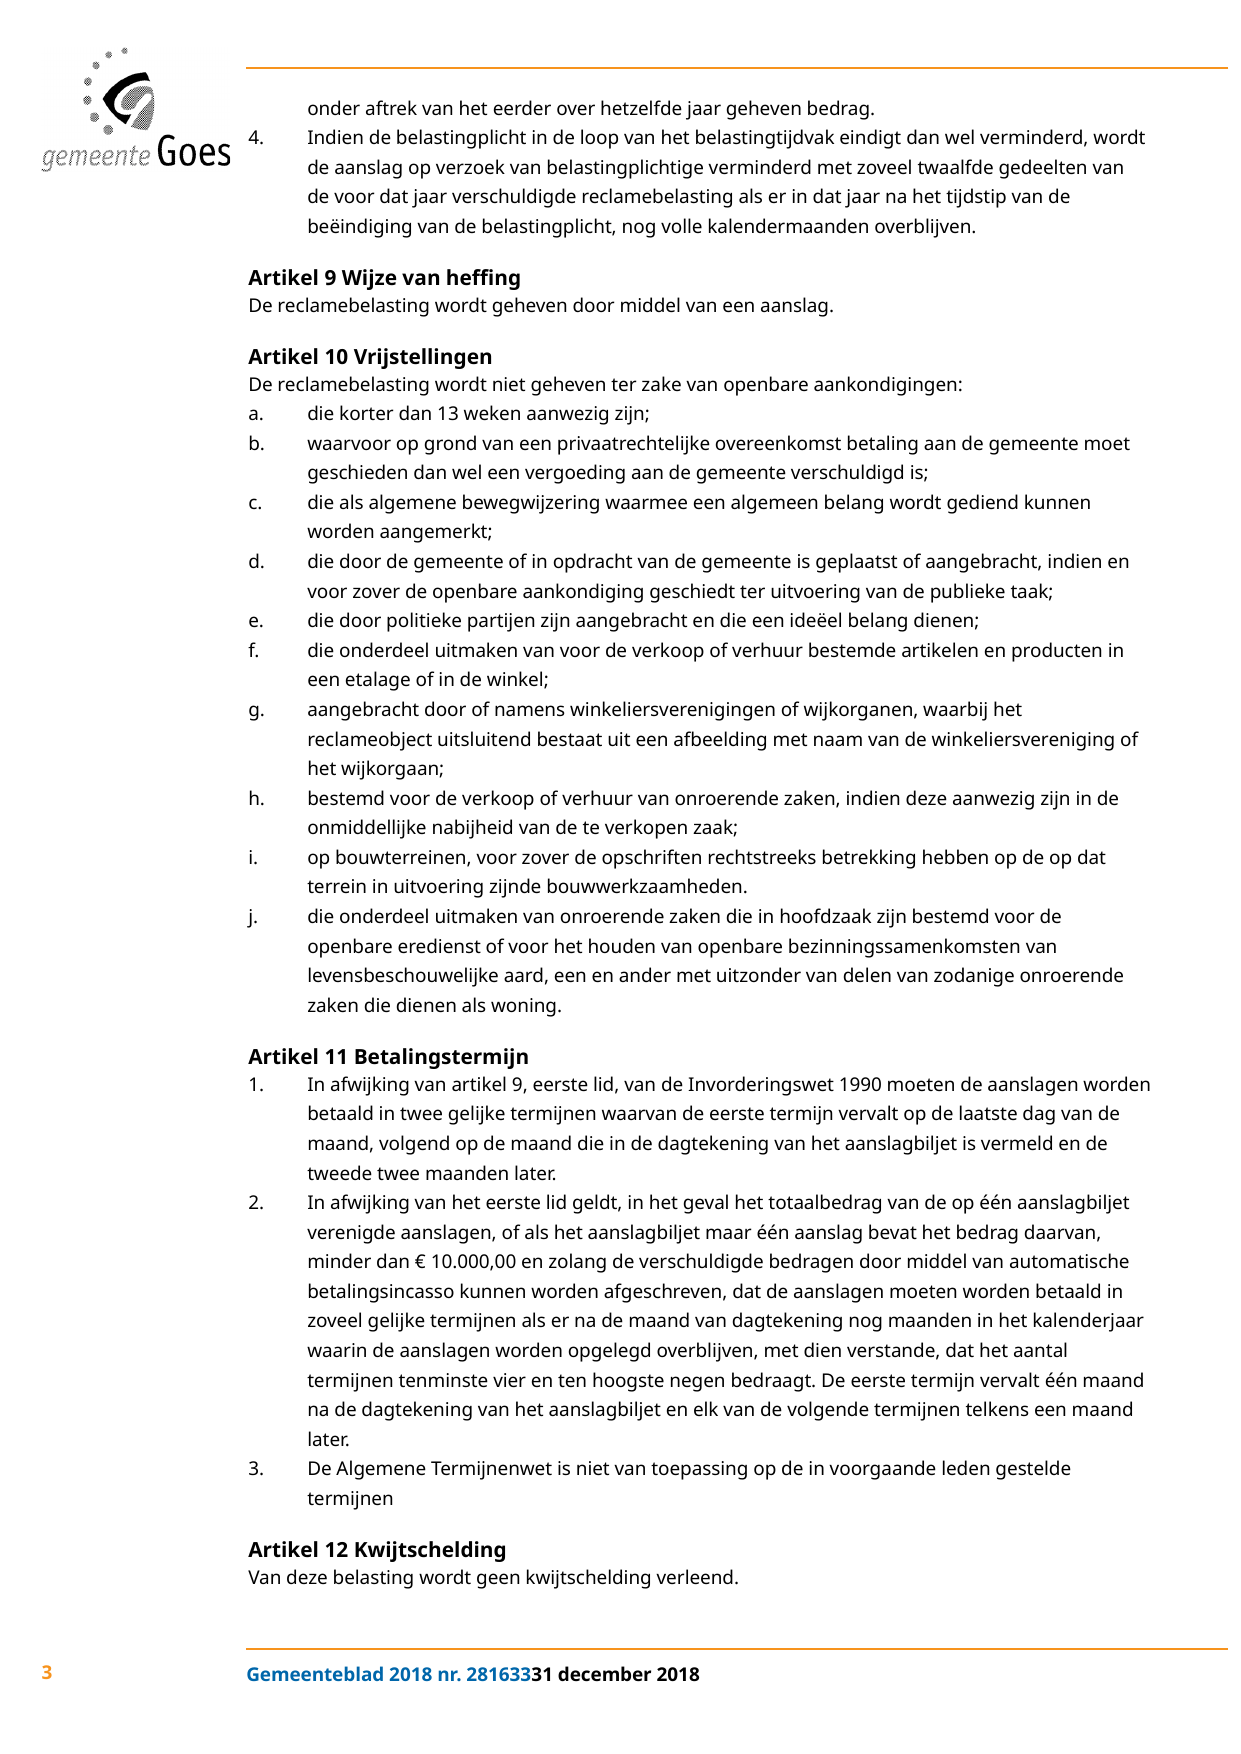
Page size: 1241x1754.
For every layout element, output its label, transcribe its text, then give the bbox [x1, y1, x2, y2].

list bestemd voor de verkoop of verhuur van onroerende zaken, indien deze aanwezig zijn in de onmiddellijke nabijheid van de te verkopen zaak; [248, 785, 1152, 840]
picture [41, 47, 231, 172]
list die door de gemeente of in opdracht van de gemeente is geplaatst of aangebracht, indien en voor zover de openbare aankondiging geschiedt ter uitvoering van de publieke taak; [248, 548, 1152, 604]
list op bouwterreinen, voor zover de opschriften rechtstreeks betrekking hebben op de op dat terrein in uitvoering zijnde bouwwerkzaamheden. [248, 844, 1152, 899]
list Indien de belastingplicht in de loop van het belastingtijdvak eindigt dan wel verminderd, wordt de aanslag op verzoek van belastingplichtige verminderd met zoveel twaalfde gedeelten van de voor dat jaar verschuldigde reclamebelasting als er in dat jaar na het tijdstip van de beëindiging van de belastingplicht, nog volle kalendermaanden overblijven. [248, 124, 1152, 239]
list die als algemene bewegwijzering waarmee een algemeen belang wordt gediend kunnen worden aangemerkt; [248, 489, 1152, 544]
list In afwijking van het eerste lid geldt, in het geval het totaalbedrag van de op één aanslagbiljet verenigde aanslagen, of als het aanslagbiljet maar één aanslag bevat het bedrag daarvan, minder dan € 10.000,00 en zolang de verschuldigde bedragen door middel van automatische betalingsincasso kunnen worden afgeschreven, dat de aanslagen moeten worden betaald in zoveel gelijke termijnen als er na de maand van dagtekening nog maanden in het kalenderjaar waarin de aanslagen worden opgelegd overblijven, met dien verstande, dat het aantal termijnen tenminste vier en ten hoogste negen bedraagt. De eerste termijn vervalt één maand na de dagtekening van het aanslagbiljet en elk van de volgende termijnen telkens een maand later. [248, 1189, 1152, 1452]
text De reclamebelasting wordt geheven door middel van een aanslag. [248, 292, 1152, 318]
text Artikel 11 Betalingstermijn [248, 1042, 1152, 1071]
list De Algemene Termijnenwet is niet van toepassing op de in voorgaande leden gestelde termijnen [248, 1456, 1152, 1511]
text Van deze belasting wordt geen kwijtschelding verleend. [248, 1564, 1152, 1590]
list aangebracht door of namens winkeliersverenigingen of wijkorganen, waarbij het reclameobject uitsluitend bestaat uit een afbeelding met naam van de winkeliersvereniging of het wijkorgaan; [248, 696, 1152, 781]
list die onderdeel uitmaken van onroerende zaken die in hoofdzaak zijn bestemd voor de openbare eredienst of voor het houden van openbare bezinningssamenkomsten van levensbeschouwelijke aard, een en ander met uitzonder van delen van zodanige onroerende zaken die dienen als woning. [248, 903, 1152, 1018]
text Artikel 10 Vrijstellingen [248, 342, 1152, 371]
text Artikel 9 Wijze van heffing [248, 263, 1152, 292]
list die onderdeel uitmaken van voor de verkoop of verhuur bestemde artikelen en producten in een etalage of in de winkel; [248, 637, 1152, 692]
list waarvoor op grond van een privaatrechtelijke overeenkomst betaling aan de gemeente moet geschieden dan wel een vergoeding aan de gemeente verschuldigd is; [248, 430, 1152, 485]
list In afwijking van artikel 9, eerste lid, van de Invorderingswet 1990 moeten de aanslagen worden betaald in twee gelijke termijnen waarvan de eerste termijn vervalt op de laatste dag van de maand, volgend op de maand die in de dagtekening van het aanslagbiljet is vermeld en de tweede twee maanden later. [248, 1071, 1152, 1185]
list onder aftrek van het eerder over hetzelfde jaar geheven bedrag. [248, 95, 1152, 121]
list die door politieke partijen zijn aangebracht en die een ideëel belang dienen; [248, 607, 1152, 633]
list die korter dan 13 weken aanwezig zijn; [248, 400, 1152, 426]
text Artikel 12 Kwijtschelding [248, 1536, 1152, 1564]
text De reclamebelasting wordt niet geheven ter zake van openbare aankondigingen: [248, 371, 1152, 397]
